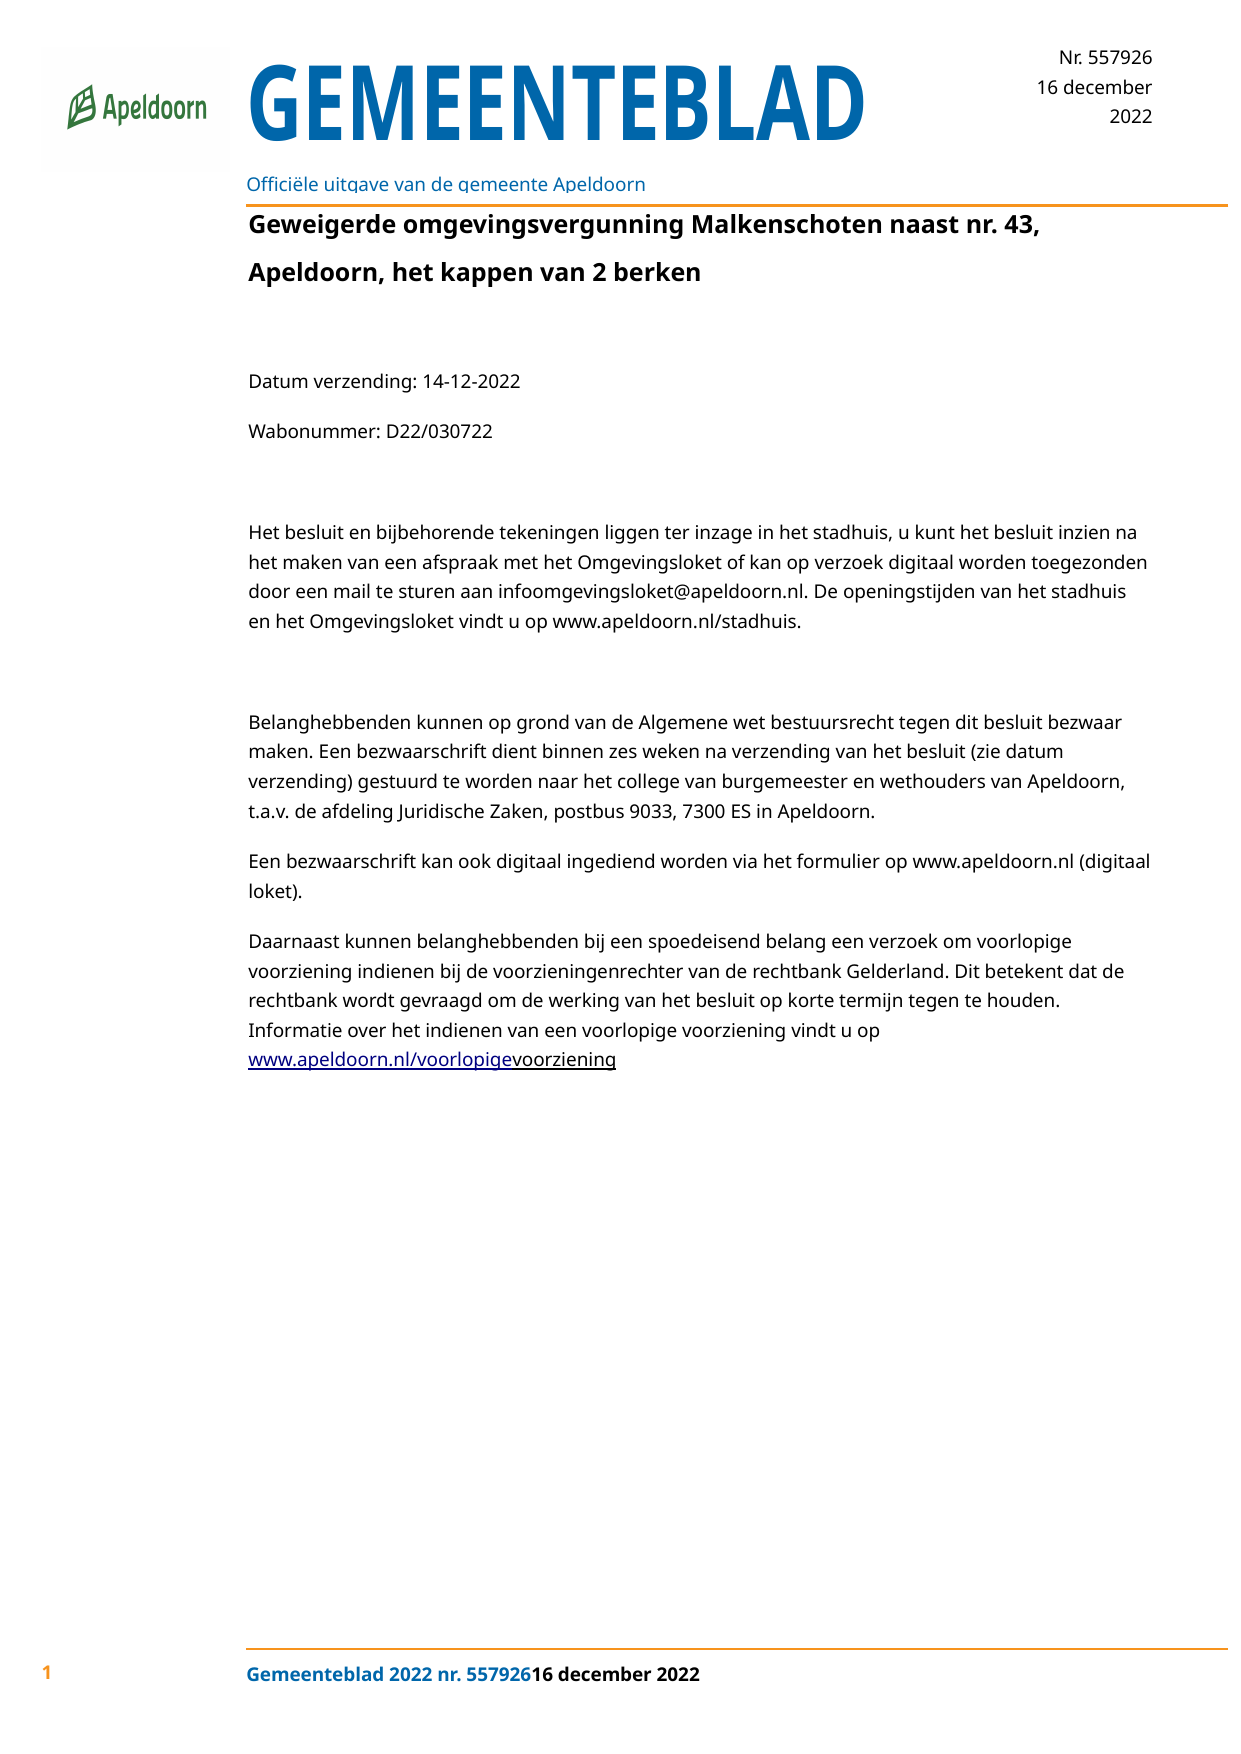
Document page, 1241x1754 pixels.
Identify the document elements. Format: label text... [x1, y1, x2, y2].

text Een bezwaarschrift kan ook digitaal ingediend worden via het formulier op www.apeldoorn.nl (digitaal loket). [248, 848, 1152, 904]
text Geweigerde omgevingsvergunning Malkenschoten naast nr. 43, Apeldoorn, het kappen van 2 berken [248, 207, 1152, 288]
picture [41, 47, 231, 172]
text Datum verzending: 14-12-2022 [248, 368, 1152, 394]
text Belanghebbenden kunnen op grond van de Algemene wet bestuursrecht tegen dit besluit bezwaar maken. Een bezwaarschrift dient binnen zes weken na verzending van het besluit (zie datum verzending) gestuurd te worden naar het college van burgemeester en wethouders van Apeldoorn, t.a.v. de afdeling Juridische Zaken, postbus 9033, 7300 ES in Apeldoorn. [248, 709, 1152, 824]
text Wabonummer: D22/030722 [248, 419, 1152, 444]
text Het besluit en bijbehorende tekeningen liggen ter inzage in het stadhuis, u kunt het besluit inzien na het maken van een afspraak met het Omgevingsloket of kan op verzoek digitaal worden toegezonden door een mail te sturen aan infoomgevingsloket@apeldoorn.nl. De openingstijden van het stadhuis en het Omgevingsloket vindt u op www.apeldoorn.nl/stadhuis. [248, 519, 1152, 634]
text Daarnaast kunnen belanghebbenden bij een spoedeisend belang een verzoek om voorlopige voorziening indienen bij de voorzieningenrechter van de rechtbank Gelderland. Dit betekent dat de rechtbank wordt gevraagd om de werking van het besluit op korte termijn tegen te houden. Informatie over het indienen van een voorlopige voorziening vindt u op www.apeldoorn.nl/voorlopigevoorziening [248, 928, 1152, 1072]
